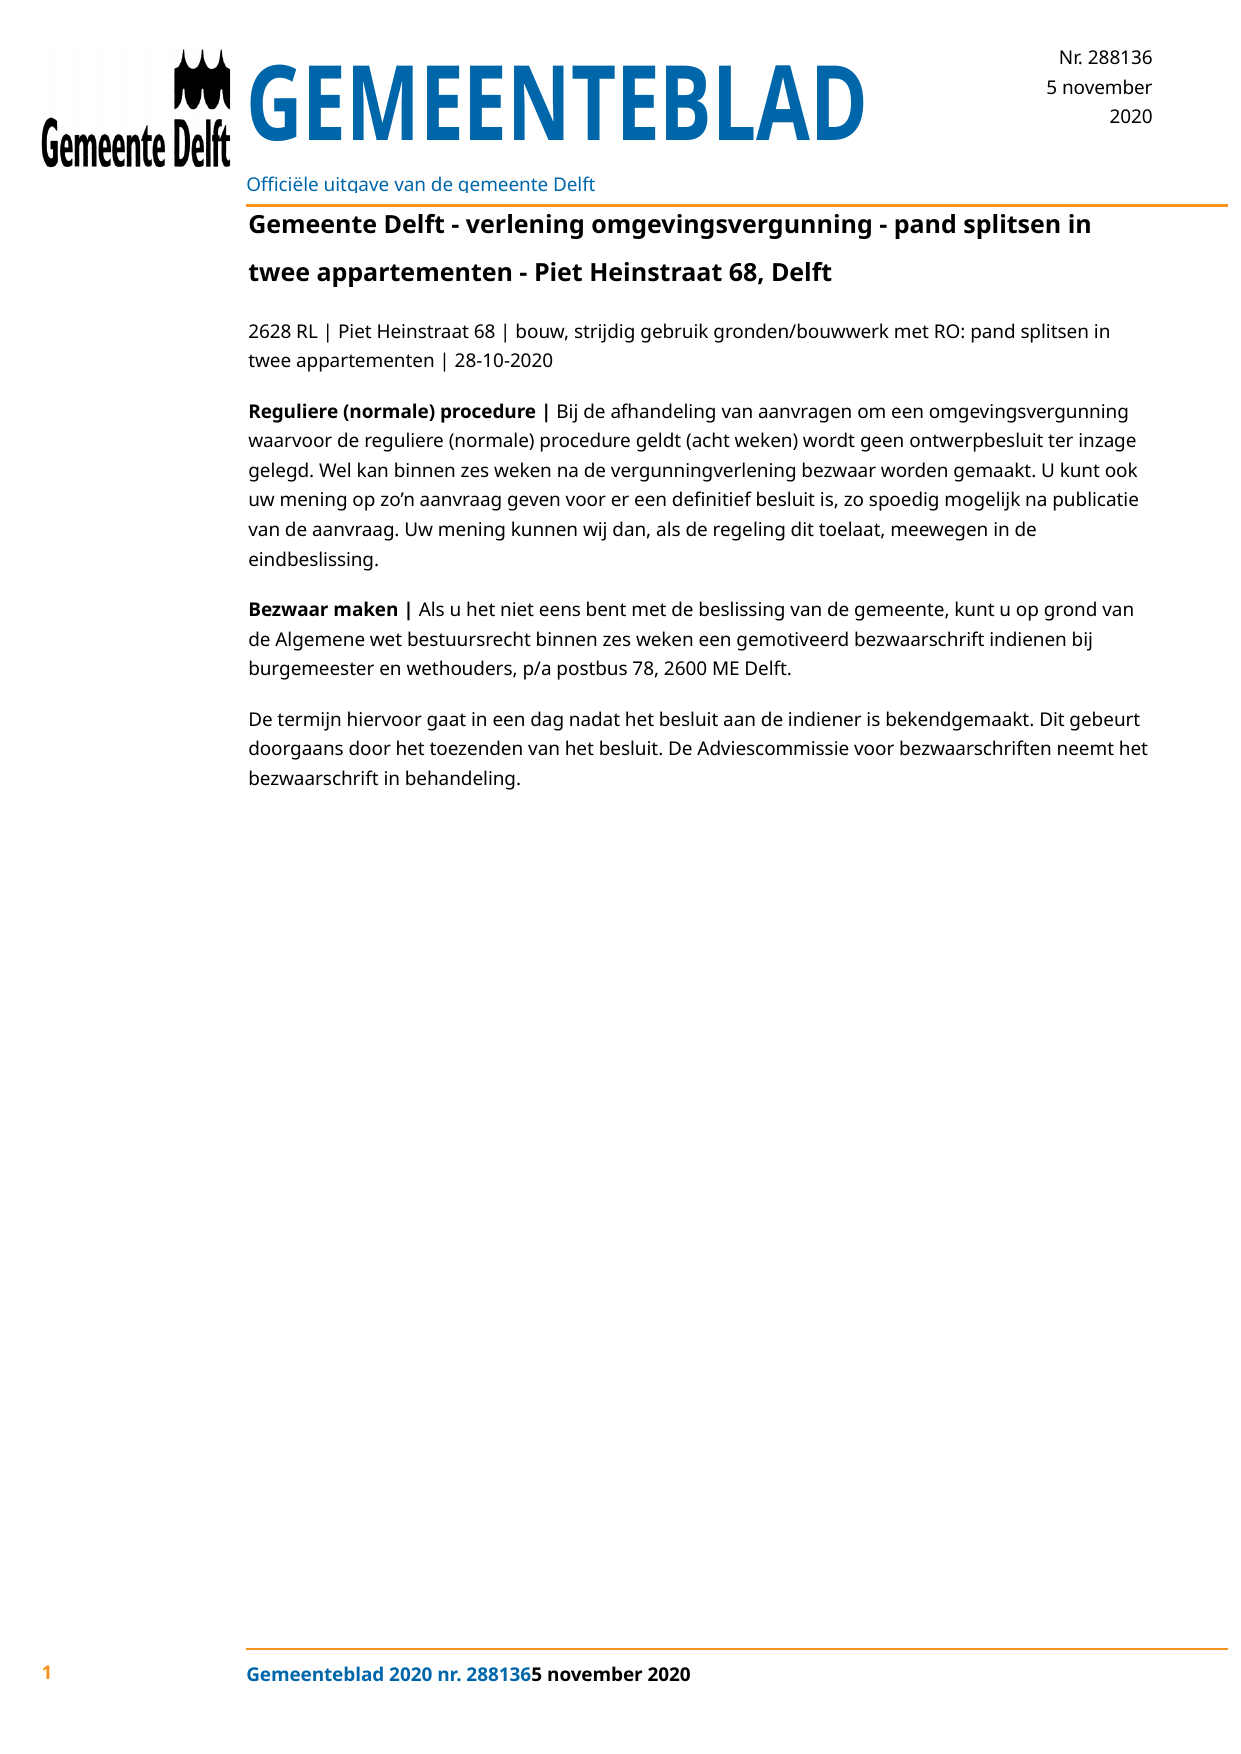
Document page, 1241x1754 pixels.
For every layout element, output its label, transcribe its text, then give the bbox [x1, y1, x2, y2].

text Reguliere (normale) procedure | Bij de afhandeling van aanvragen om een omgevingsvergunning waarvoor de reguliere (normale) procedure geldt (acht weken) wordt geen ontwerpbesluit ter inzage gelegd. Wel kan binnen zes weken na de vergunningverlening bezwaar worden gemaakt. U kunt ook uw mening op zo’n aanvraag geven voor er een definitief besluit is, zo spoedig mogelijk na publicatie van de aanvraag. Uw mening kunnen wij dan, als de regeling dit toelaat, meewegen in de eindbeslissing. [248, 398, 1152, 572]
text Bezwaar maken | Als u het niet eens bent met de beslissing van de gemeente, kunt u op grond van de Algemene wet bestuursrecht binnen zes weken een gemotiveerd bezwaarschrift indienen bij burgemeester en wethouders, p/a postbus 78, 2600 ME Delft. [248, 596, 1152, 681]
text De termijn hiervoor gaat in een dag nadat het besluit aan de indiener is bekendgemaakt. Dit gebeurt doorgaans door het toezenden van het besluit. De Adviescommissie voor bezwaarschriften neemt het bezwaarschrift in behandeling. [248, 706, 1152, 791]
text Gemeente Delft - verlening omgevingsvergunning - pand splitsen in twee appartementen - Piet Heinstraat 68, Delft [248, 207, 1152, 288]
picture [41, 47, 231, 172]
text 2628 RL | Piet Heinstraat 68 | bouw, strijdig gebruik gronden/bouwwerk met RO: pand splitsen in twee appartementen | 28-10-2020 [248, 318, 1152, 373]
